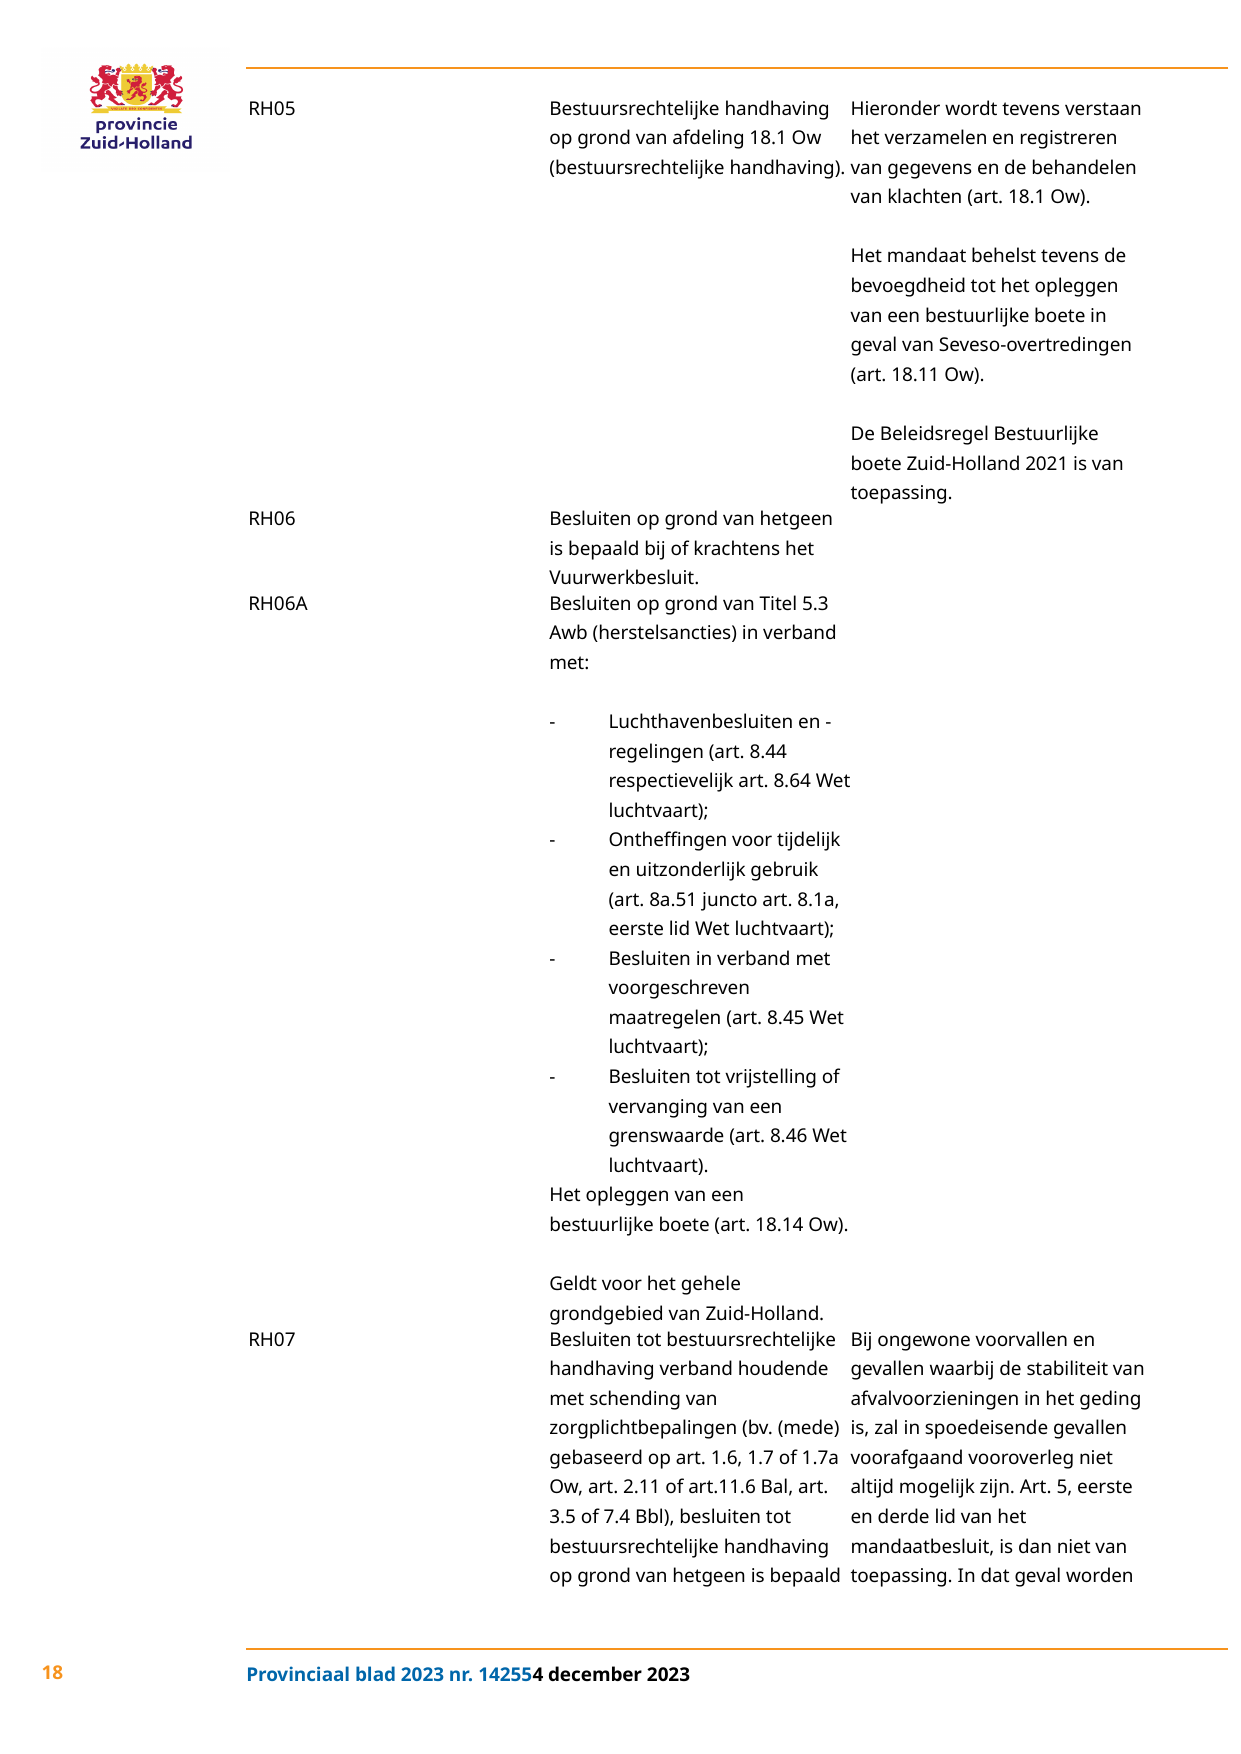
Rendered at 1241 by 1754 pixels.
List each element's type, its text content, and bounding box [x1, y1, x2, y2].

table_cell RH05 [248, 95, 549, 505]
table_cell [850, 505, 1152, 590]
table_cell Bij ongewone voorvallen en gevallen waarbij de stabiliteit van afvalvoorzieningen in het geding is, zal in spoedeisende gevallen voorafgaand vooroverleg niet altijd mogelijk zijn. Art. 5, eerste en derde lid van het mandaatbesluit, is dan niet van toepassing. In dat geval worden [850, 1326, 1152, 1588]
table_cell RH06A [248, 590, 549, 1326]
picture [41, 47, 231, 172]
table_cell RH06 [248, 505, 549, 590]
table_cell Besluiten op grond van hetgeen is bepaald bij of krachtens het Vuurwerkbesluit. [549, 505, 850, 590]
table_cell RH07 [248, 1326, 549, 1588]
table_cell [850, 590, 1152, 1326]
table_cell Bestuursrechtelijke handhaving op grond van afdeling 18.1 Ow (bestuursrechtelijke handhaving). [549, 95, 850, 505]
table_cell Hieronder wordt tevens verstaan het verzamelen en registreren van gegevens en de behandelen van klachten (art. 18.1 Ow). Het mandaat behelst tevens de bevoegdheid tot het opleggen van een bestuurlijke boete in geval van Seveso-overtredingen (art. 18.11 Ow). De Beleidsregel Bestuurlijke boete Zuid-Holland 2021 is van toepassing. [850, 95, 1152, 505]
table_cell Besluiten op grond van Titel 5.3 Awb (herstelsancties) in verband met: Luchthavenbesluiten en -regelingen (art. 8.44 respectievelijk art. 8.64 Wet luchtvaart); Ontheffingen voor tijdelijk en uitzonderlijk gebruik (art. 8a.51 juncto art. 8.1a, eerste lid Wet luchtvaart); Besluiten in verband met voorgeschreven maatregelen (art. 8.45 Wet luchtvaart); Besluiten tot vrijstelling of vervanging van een grenswaarde (art. 8.46 Wet luchtvaart). Het opleggen van een bestuurlijke boete (art. 18.14 Ow). Geldt voor het gehele grondgebied van Zuid-Holland. [549, 590, 850, 1326]
table_cell Besluiten tot bestuursrechtelijke handhaving verband houdende met schending van zorgplichtbepalingen (bv. (mede) gebaseerd op art. 1.6, 1.7 of 1.7a Ow, art. 2.11 of art.11.6 Bal, art. 3.5 of 7.4 Bbl), besluiten tot bestuursrechtelijke handhaving op grond van hetgeen is bepaald [549, 1326, 850, 1588]
